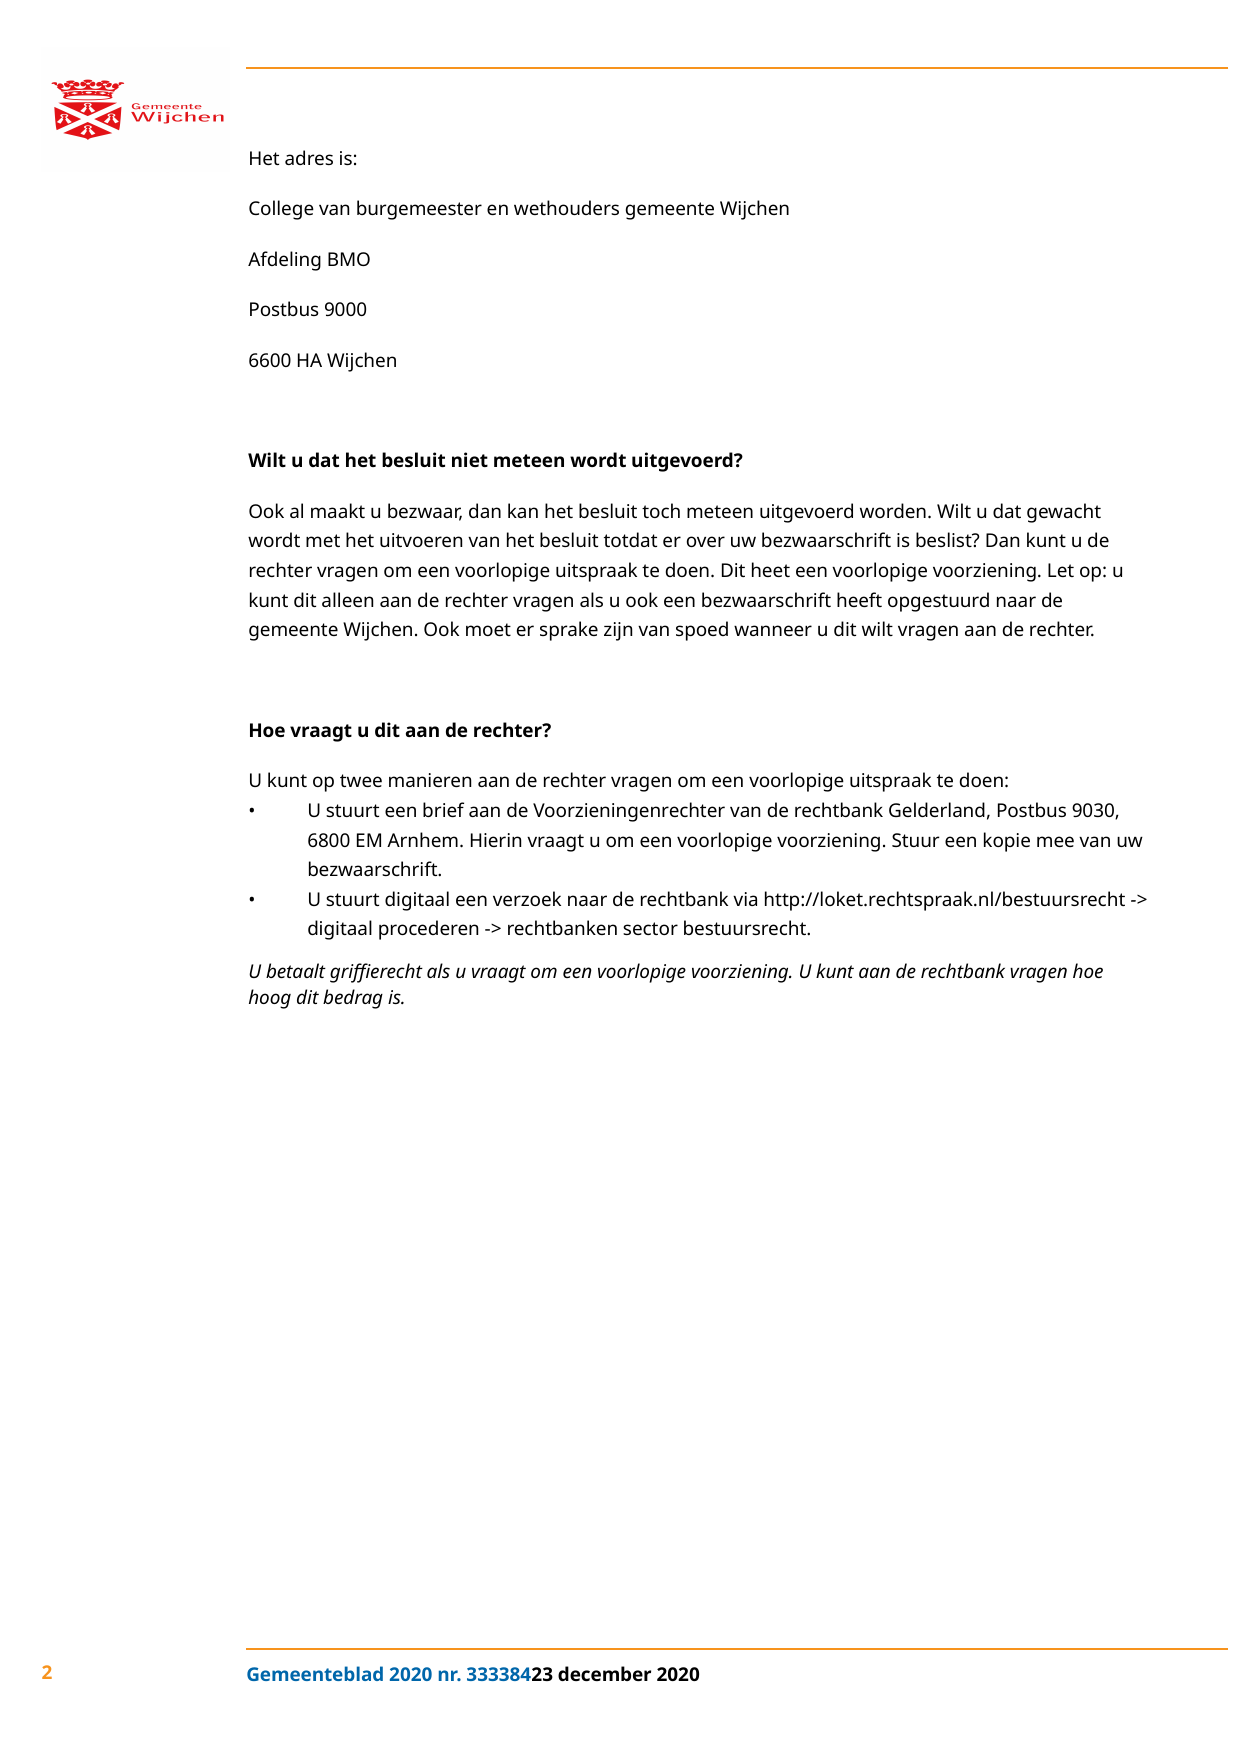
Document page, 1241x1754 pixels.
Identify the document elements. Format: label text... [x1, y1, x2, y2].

picture [41, 47, 231, 172]
text Ook al maakt u bezwaar, dan kan het besluit toch meteen uitgevoerd worden. Wilt u dat gewacht wordt met het uitvoeren van het besluit totdat er over uw bezwaarschrift is beslist? Dan kunt u de rechter vragen om een voorlopige uitspraak te doen. Dit heet een voorlopige voorziening. Let op: u kunt dit alleen aan de rechter vragen als u ook een bezwaarschrift heeft opgestuurd naar de gemeente Wijchen. Ook moet er sprake zijn van spoed wanneer u dit wilt vragen aan de rechter. [248, 498, 1152, 642]
text Wilt u dat het besluit niet meteen wordt uitgevoerd? [248, 448, 1152, 473]
text Hoe vraagt u dit aan de rechter? [248, 717, 1152, 743]
text Afdeling BMO [248, 246, 1152, 272]
text Postbus 9000 [248, 296, 1152, 322]
text U betaalt griffierecht als u vraagt om een voorlopige voorziening. U kunt aan de rechtbank vragen hoe hoog dit bedrag is. [248, 959, 1152, 1010]
text Het adres is: [248, 145, 1152, 171]
text 6600 HA Wijchen [248, 347, 1152, 373]
text College van burgemeester en wethouders gemeente Wijchen [248, 196, 1152, 221]
list U stuurt digitaal een verzoek naar de rechtbank via http://loket.rechtspraak.nl/bestuursrecht -> digitaal procederen -> rechtbanken sector bestuursrecht. [248, 886, 1152, 941]
text U kunt op twee manieren aan de rechter vragen om een voorlopige uitspraak te doen: [248, 768, 1152, 793]
list U stuurt een brief aan de Voorzieningenrechter van de rechtbank Gelderland, Postbus 9030, 6800 EM Arnhem. Hierin vraagt u om een voorlopige voorziening. Stuur een kopie mee van uw bezwaarschrift. [248, 797, 1152, 882]
